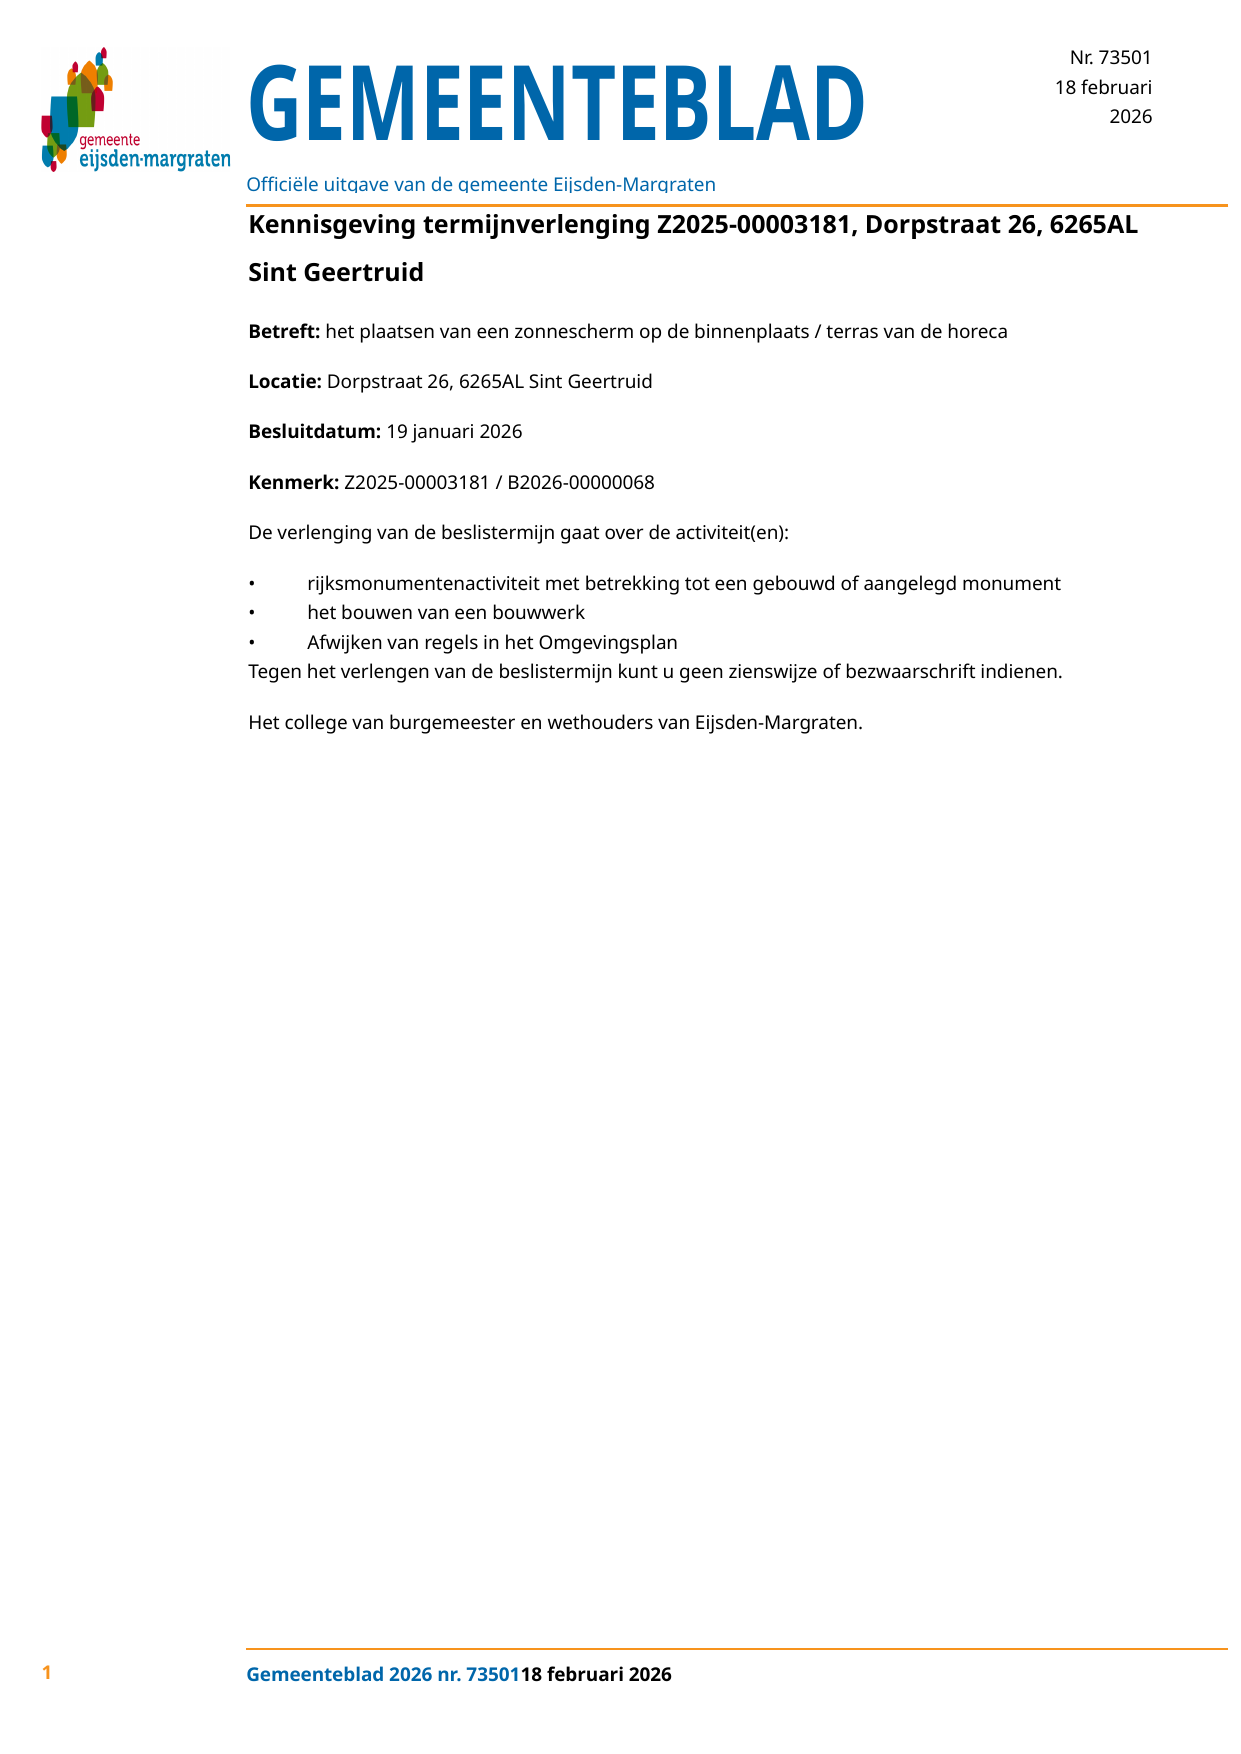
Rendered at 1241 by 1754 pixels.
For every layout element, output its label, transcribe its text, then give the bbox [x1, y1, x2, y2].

text Het college van burgemeester en wethouders van Eijsden-Margraten. [248, 709, 1152, 735]
text Kenmerk: Z2025-00003181 / B2026-00000068 [248, 469, 1152, 495]
picture [41, 47, 231, 172]
list Afwijken van regels in het Omgevingsplan [248, 629, 1152, 655]
text Tegen het verlengen van de beslistermijn kunt u geen zienswijze of bezwaarschrift indienen. [248, 659, 1152, 684]
text Kennisgeving termijnverlenging Z2025-00003181, Dorpstraat 26, 6265AL Sint Geertruid [248, 207, 1152, 288]
text Betreft: het plaatsen van een zonnescherm op de binnenplaats / terras van de horeca [248, 318, 1152, 344]
text De verlenging van de beslistermijn gaat over de activiteit(en): [248, 519, 1152, 545]
list rijksmonumentenactiviteit met betrekking tot een gebouwd of aangelegd monument [248, 570, 1152, 596]
text Locatie: Dorpstraat 26, 6265AL Sint Geertruid [248, 368, 1152, 394]
text Besluitdatum: 19 januari 2026 [248, 419, 1152, 444]
list het bouwen van een bouwwerk [248, 599, 1152, 625]
